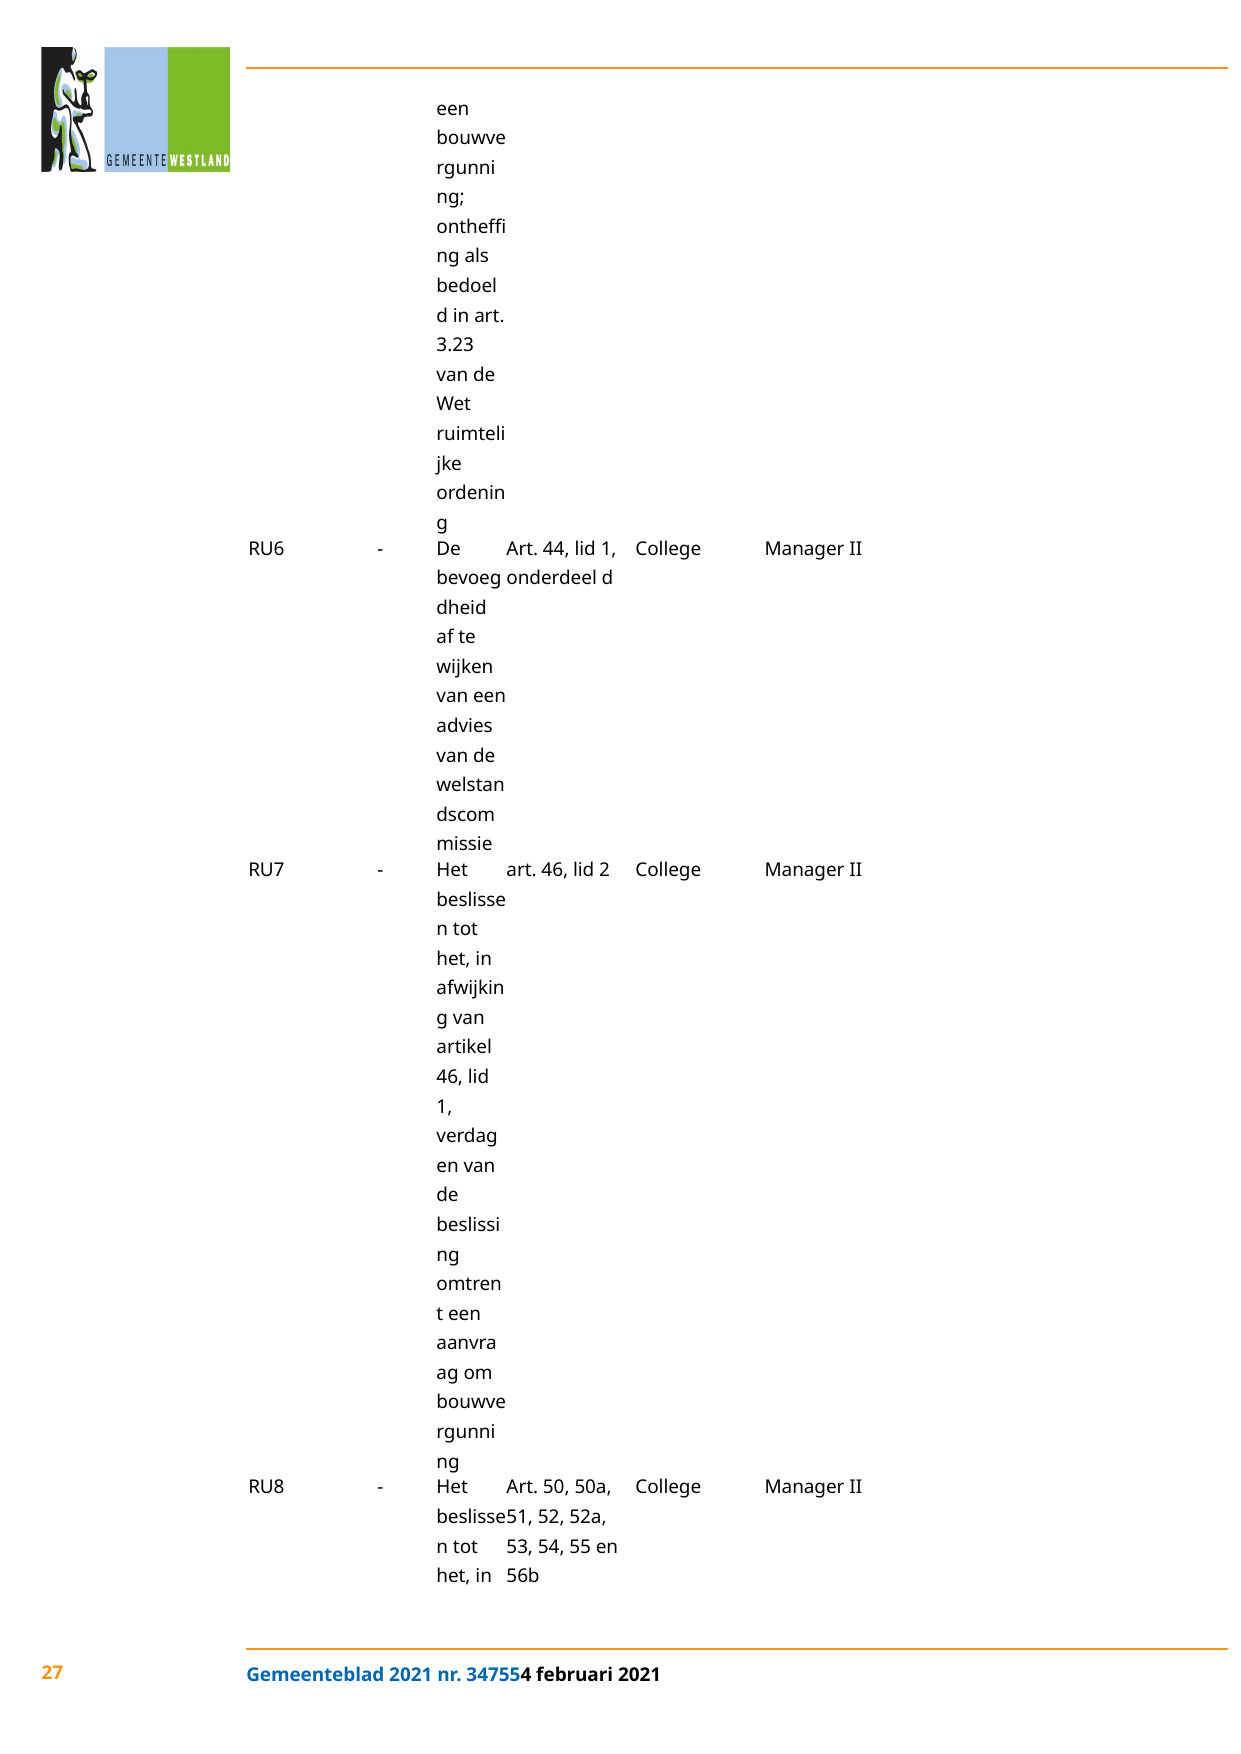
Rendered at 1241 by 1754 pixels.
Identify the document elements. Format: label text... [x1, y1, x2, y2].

table_cell Het beslissen tot het, in afwijking van artikel 46, lid 1, verdagen van de beslissing omtrent een aanvraag om bouwvergunning [377, 856, 506, 1474]
table_cell [894, 856, 1022, 1474]
table_cell Het beslissen tot het, in [377, 1474, 506, 1588]
table_cell [1023, 535, 1152, 856]
table_cell [248, 95, 377, 535]
table_cell College [635, 535, 764, 856]
table_cell [894, 1474, 1022, 1588]
table_cell [1023, 1474, 1152, 1588]
table_cell art. 46, lid 2 [506, 856, 635, 1474]
picture [41, 47, 231, 172]
table_cell College [635, 856, 764, 1474]
table_cell [1023, 856, 1152, 1474]
table_cell De bevoegdheid af te wijken van een advies van de welstandscommissie [377, 535, 506, 856]
table_cell Manager II [764, 1474, 893, 1588]
table_cell Art. 44, lid 1, onderdeel d [506, 535, 635, 856]
table_cell RU8 [248, 1474, 377, 1588]
table_cell Manager II [764, 535, 893, 856]
table_cell [506, 95, 635, 535]
table_cell Manager II [764, 856, 893, 1474]
table_cell [894, 535, 1022, 856]
table_cell een bouwvergunning; ontheffing als bedoeld in art. 3.23 van de Wet ruimtelijke ordening [377, 95, 506, 535]
table_cell [1023, 95, 1152, 535]
table_cell Art. 50, 50a, 51, 52, 52a, 53, 54, 55 en 56b [506, 1474, 635, 1588]
table_cell RU6 [248, 535, 377, 856]
table_cell College [635, 1474, 764, 1588]
table_cell RU7 [248, 856, 377, 1474]
table_cell [894, 95, 1022, 535]
table_cell [764, 95, 893, 535]
table_cell [635, 95, 764, 535]
